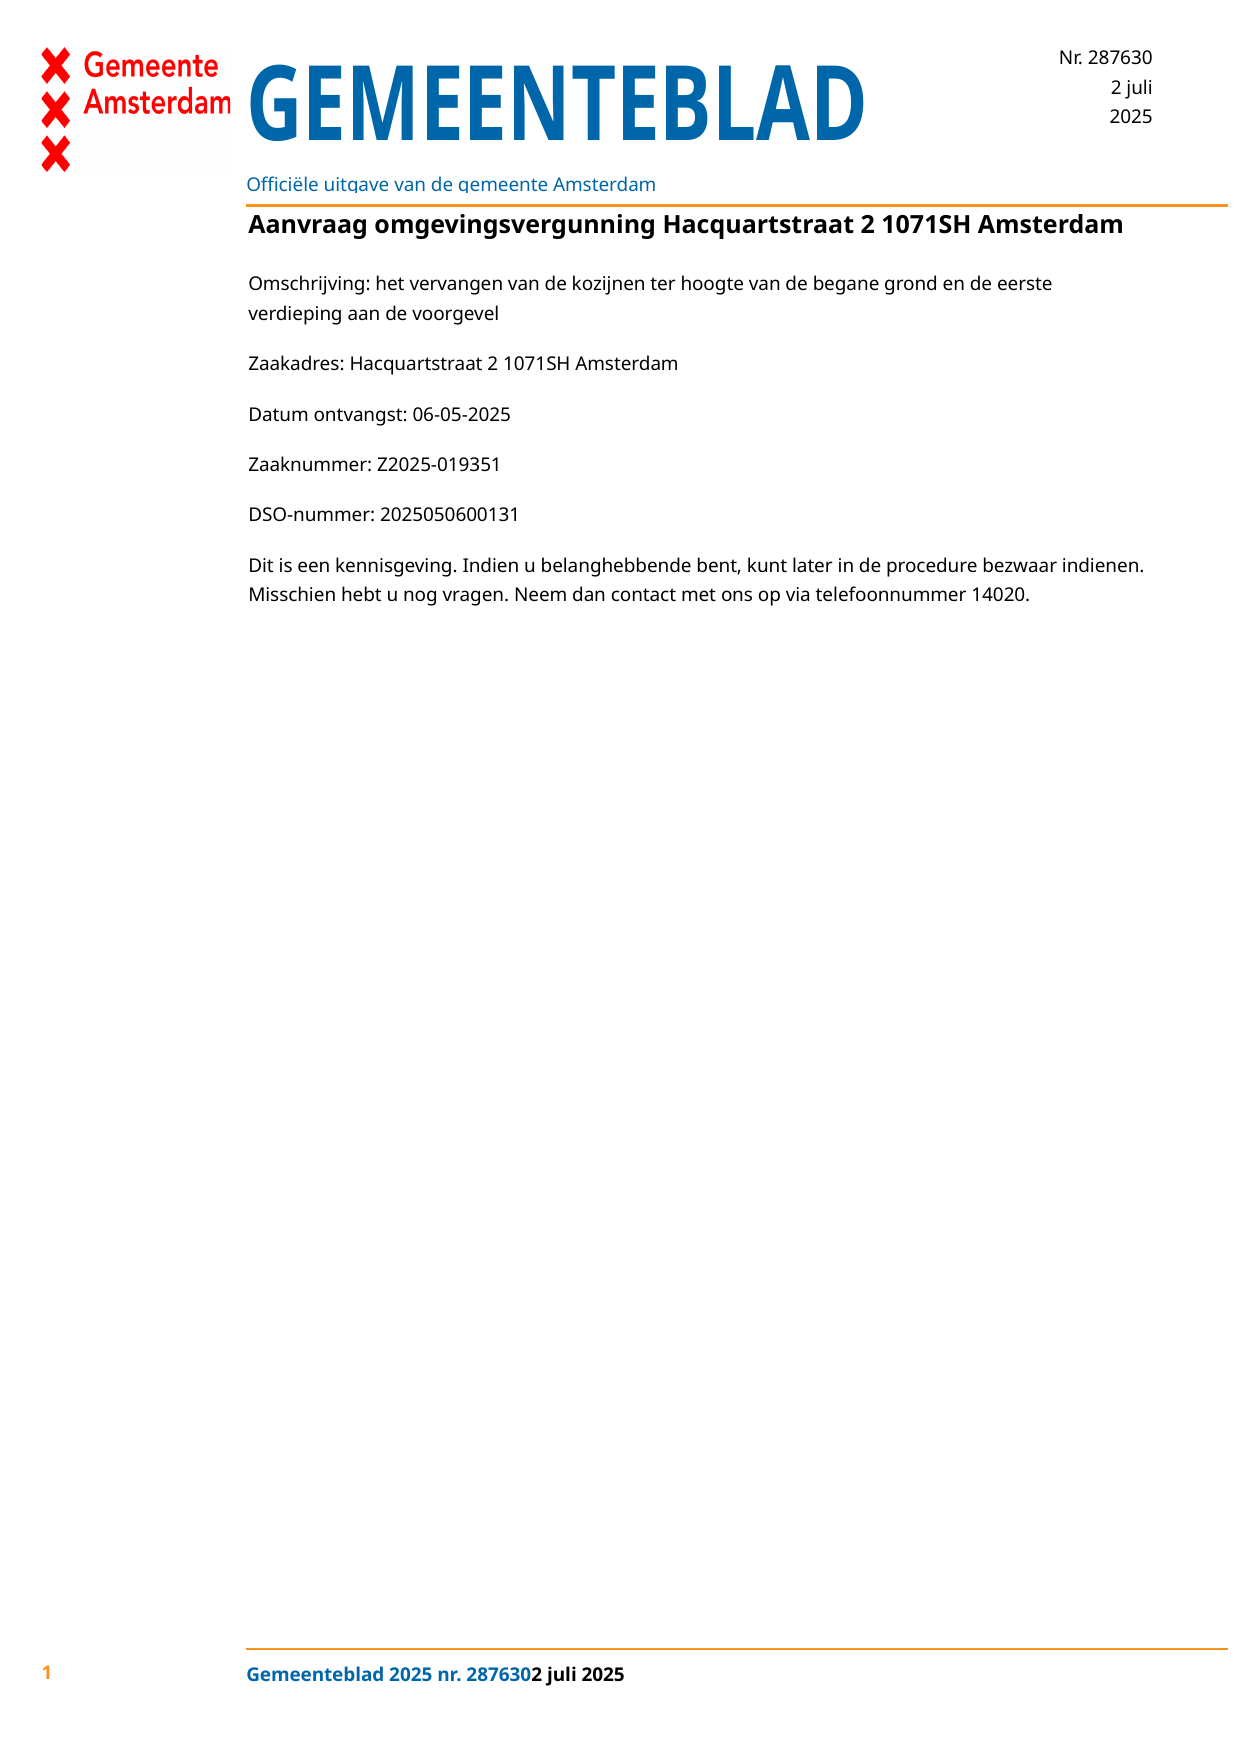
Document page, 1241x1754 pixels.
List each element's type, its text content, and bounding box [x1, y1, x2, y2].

text Datum ontvangst: 06-05-2025 [248, 401, 1152, 426]
text Aanvraag omgevingsvergunning Hacquartstraat 2 1071SH Amsterdam [248, 207, 1152, 241]
text Omschrijving: het vervangen van de kozijnen ter hoogte van de begane grond en de eerste verdieping aan de voorgevel [248, 270, 1152, 326]
text Zaakadres: Hacquartstraat 2 1071SH Amsterdam [248, 350, 1152, 376]
text Zaaknummer: Z2025-019351 [248, 451, 1152, 477]
text DSO-nummer: 2025050600131 [248, 502, 1152, 527]
picture [41, 47, 231, 172]
text Dit is een kennisgeving. Indien u belanghebbende bent, kunt later in de procedure bezwaar indienen. Misschien hebt u nog vragen. Neem dan contact met ons op via telefoonnummer 14020. [248, 552, 1152, 607]
